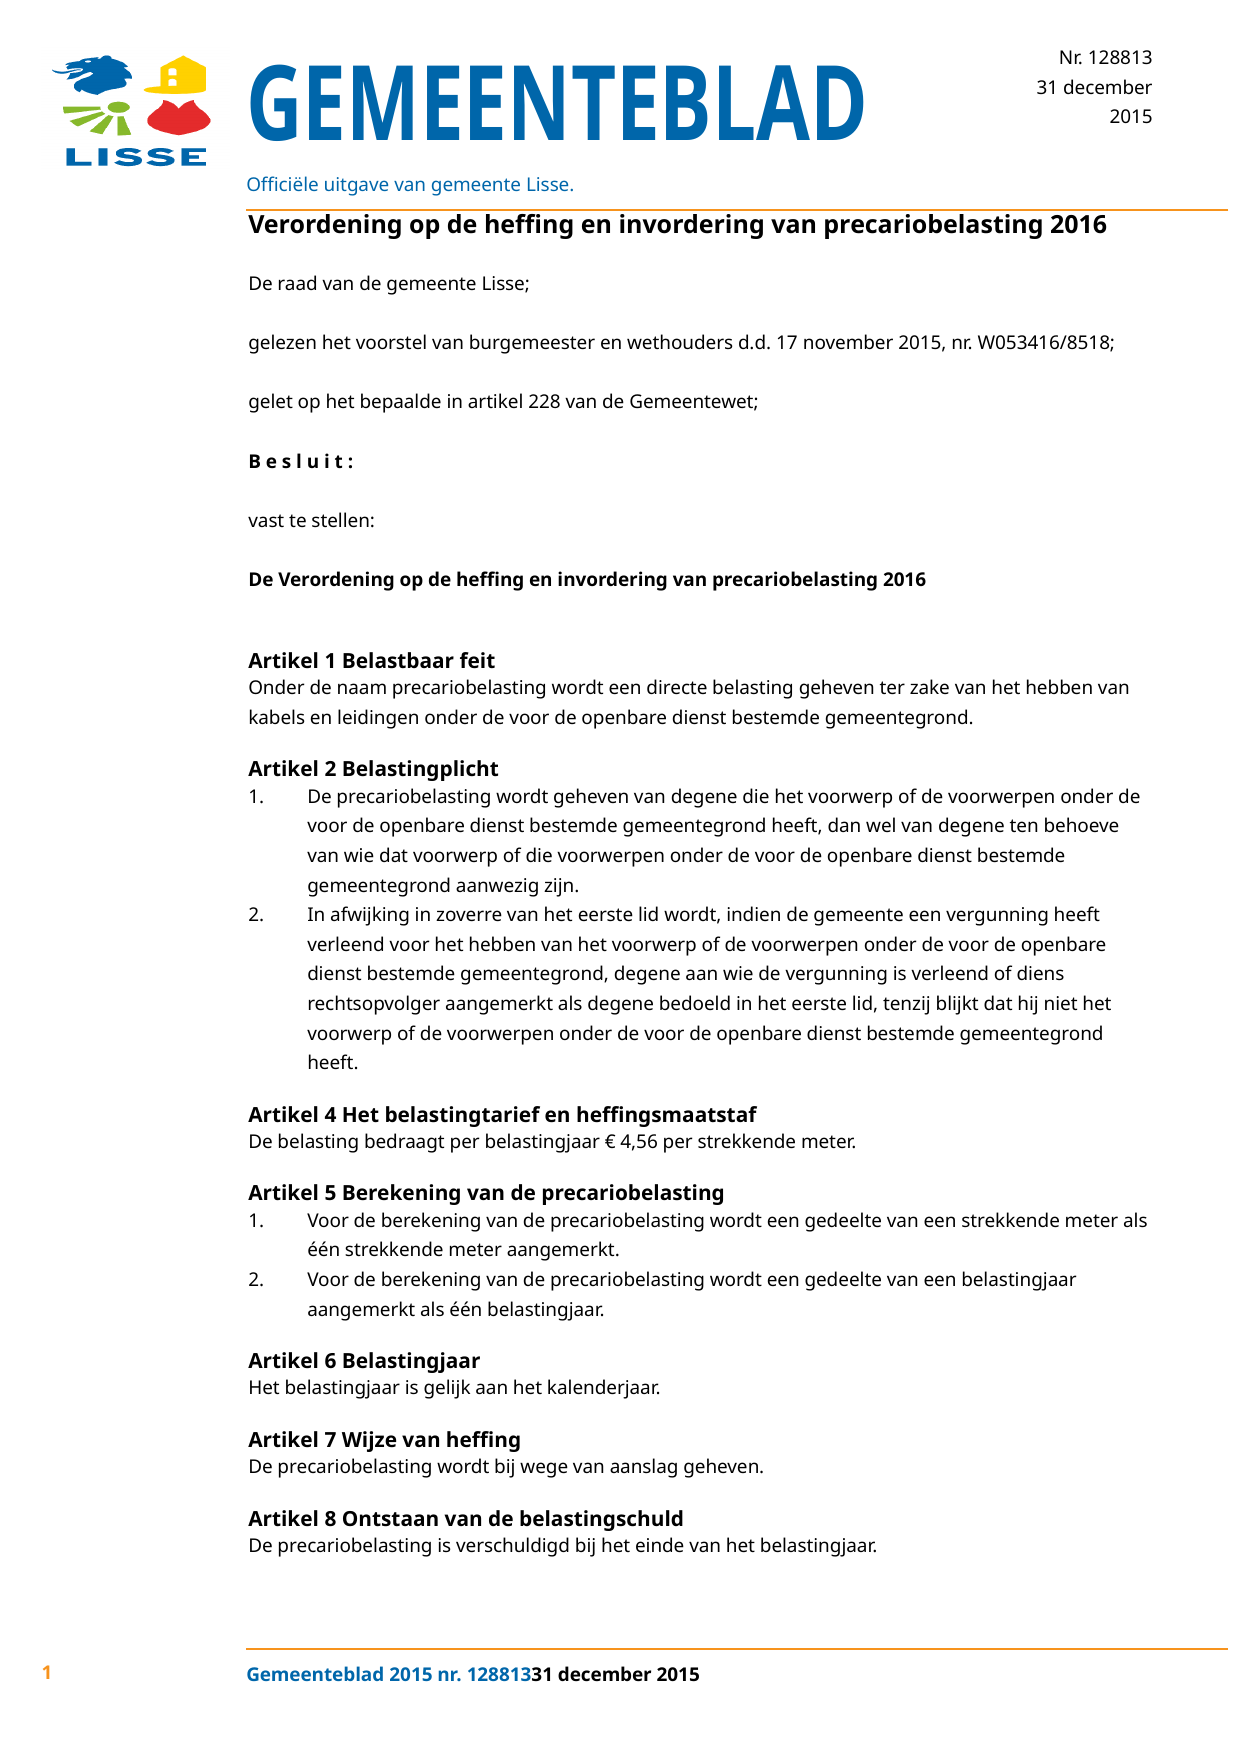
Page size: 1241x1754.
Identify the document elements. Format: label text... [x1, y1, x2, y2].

text Verordening op de heffing en invordering van precariobelasting 2016 [248, 211, 1152, 241]
text De precariobelasting wordt bij wege van aanslag geheven. [248, 1453, 1152, 1479]
text De belasting bedraagt per belastingjaar € 4,56 per strekkende meter. [248, 1128, 1152, 1154]
text Artikel 8 Ontstaan van de belastingschuld [248, 1504, 1152, 1532]
text Het belastingjaar is gelijk aan het kalenderjaar. [248, 1374, 1152, 1400]
text Artikel 5 Berekening van de precariobelasting [248, 1178, 1152, 1207]
list In afwijking in zoverre van het eerste lid wordt, indien de gemeente een vergunning heeft verleend voor het hebben van het voorwerp of de voorwerpen onder de voor de openbare dienst bestemde gemeentegrond, degene aan wie de vergunning is verleend of diens rechtsopvolger aangemerkt als degene bedoeld in het eerste lid, tenzij blijkt dat hij niet het voorwerp of de voorwerpen onder de voor de openbare dienst bestemde gemeentegrond heeft. [248, 901, 1152, 1075]
text B e s l u i t : [248, 448, 1152, 473]
text Artikel 4 Het belastingtarief en heffingsmaatstaf [248, 1100, 1152, 1128]
text Artikel 1 Belastbaar feit [248, 646, 1152, 674]
text De precariobelasting is verschuldigd bij het einde van het belastingjaar. [248, 1532, 1152, 1558]
text Artikel 6 Belastingjaar [248, 1346, 1152, 1374]
list De precariobelasting wordt geheven van degene die het voorwerp of de voorwerpen onder de voor de openbare dienst bestemde gemeentegrond heeft, dan wel van degene ten behoeve van wie dat voorwerp of die voorwerpen onder de voor de openbare dienst bestemde gemeentegrond aanwezig zijn. [248, 783, 1152, 897]
text gelet op het bepaalde in artikel 228 van de Gemeentewet; [248, 389, 1152, 414]
text De Verordening op de heffing en invordering van precariobelasting 2016 [248, 566, 1152, 592]
text Artikel 7 Wijze van heffing [248, 1425, 1152, 1453]
text Artikel 2 Belastingplicht [248, 754, 1152, 783]
list Voor de berekening van de precariobelasting wordt een gedeelte van een strekkende meter als één strekkende meter aangemerkt. [248, 1207, 1152, 1262]
text vast te stellen: [248, 507, 1152, 533]
list Voor de berekening van de precariobelasting wordt een gedeelte van een belastingjaar aangemerkt als één belastingjaar. [248, 1266, 1152, 1321]
text De raad van de gemeente Lisse; [248, 270, 1152, 296]
picture [41, 47, 231, 172]
text Onder de naam precariobelasting wordt een directe belasting geheven ter zake van het hebben van kabels en leidingen onder de voor de openbare dienst bestemde gemeentegrond. [248, 674, 1152, 730]
text gelezen het voorstel van burgemeester en wethouders d.d. 17 november 2015, nr. W053416/8518; [248, 329, 1152, 355]
